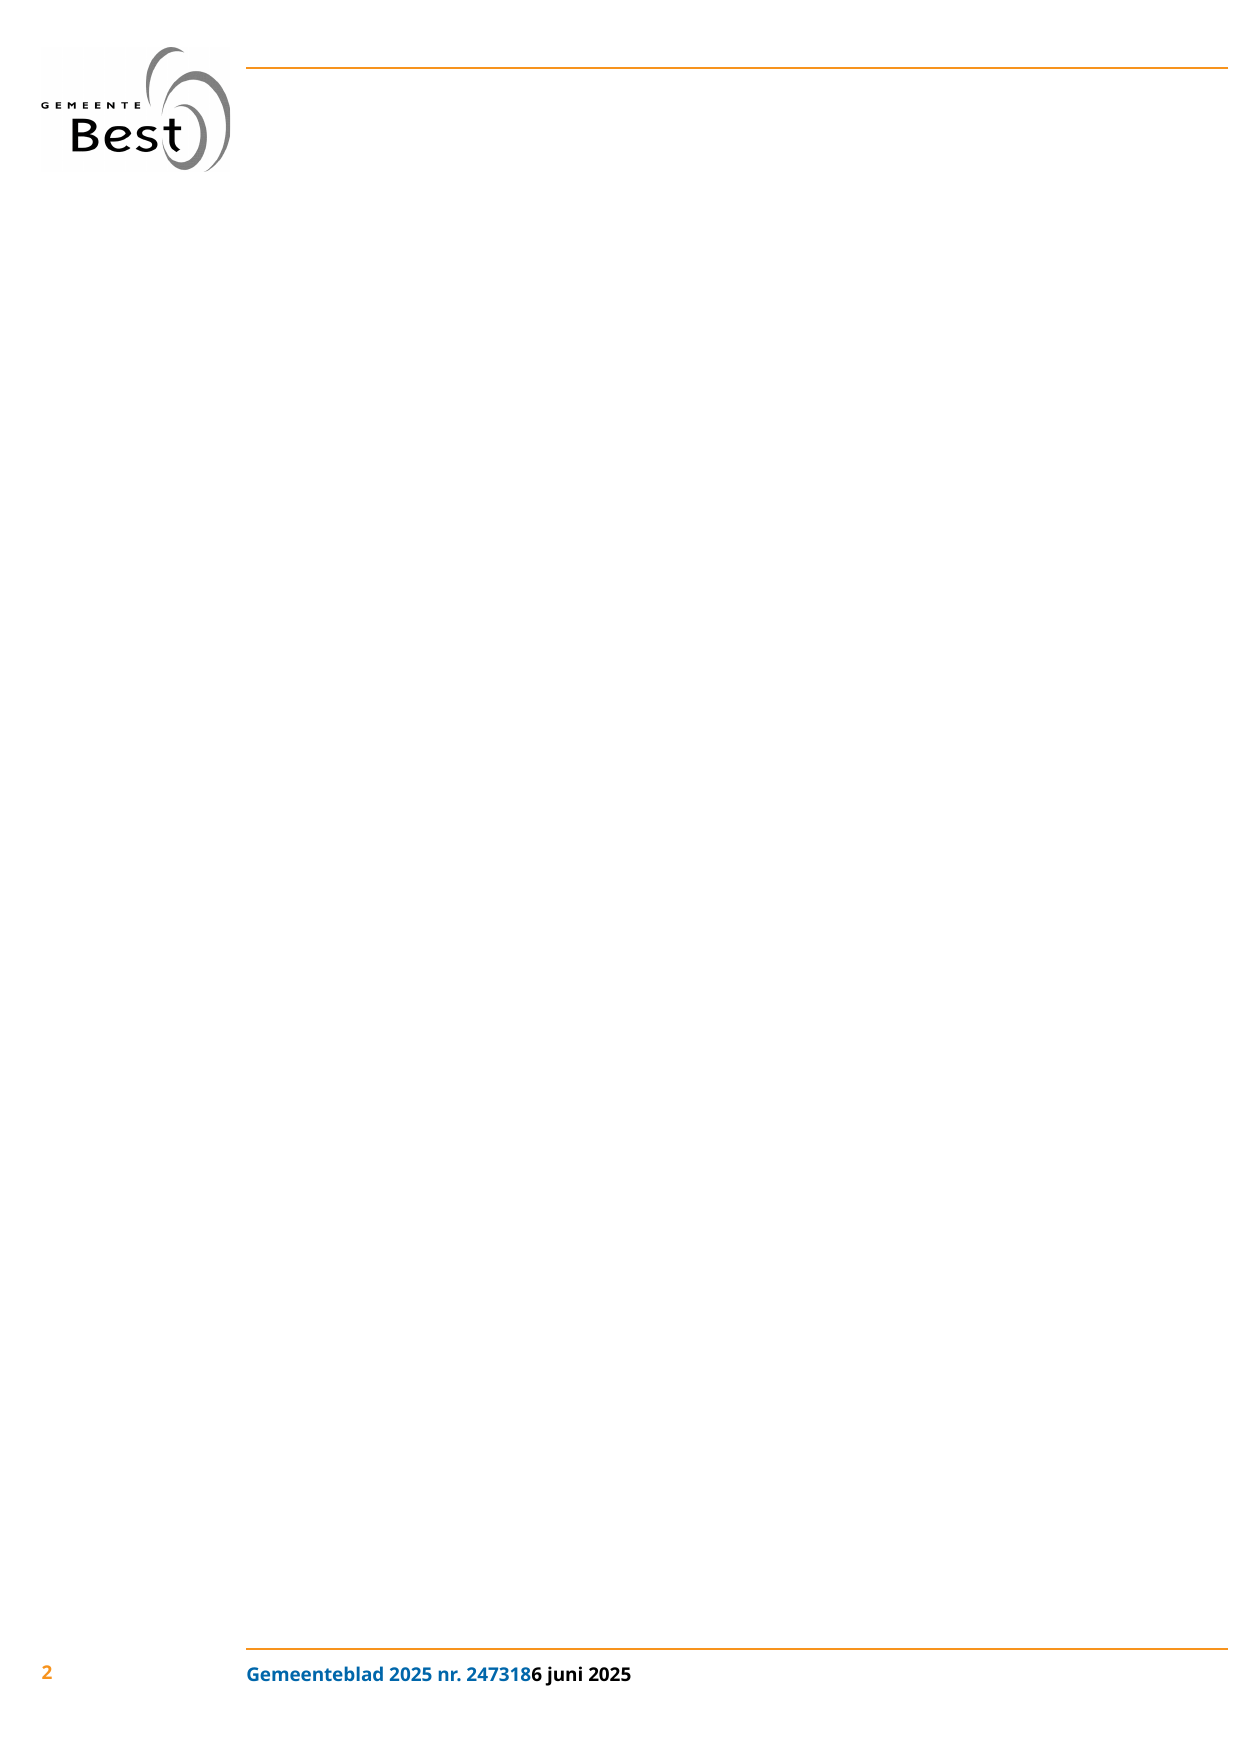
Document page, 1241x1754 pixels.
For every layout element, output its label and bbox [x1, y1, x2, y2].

picture [41, 47, 231, 172]
